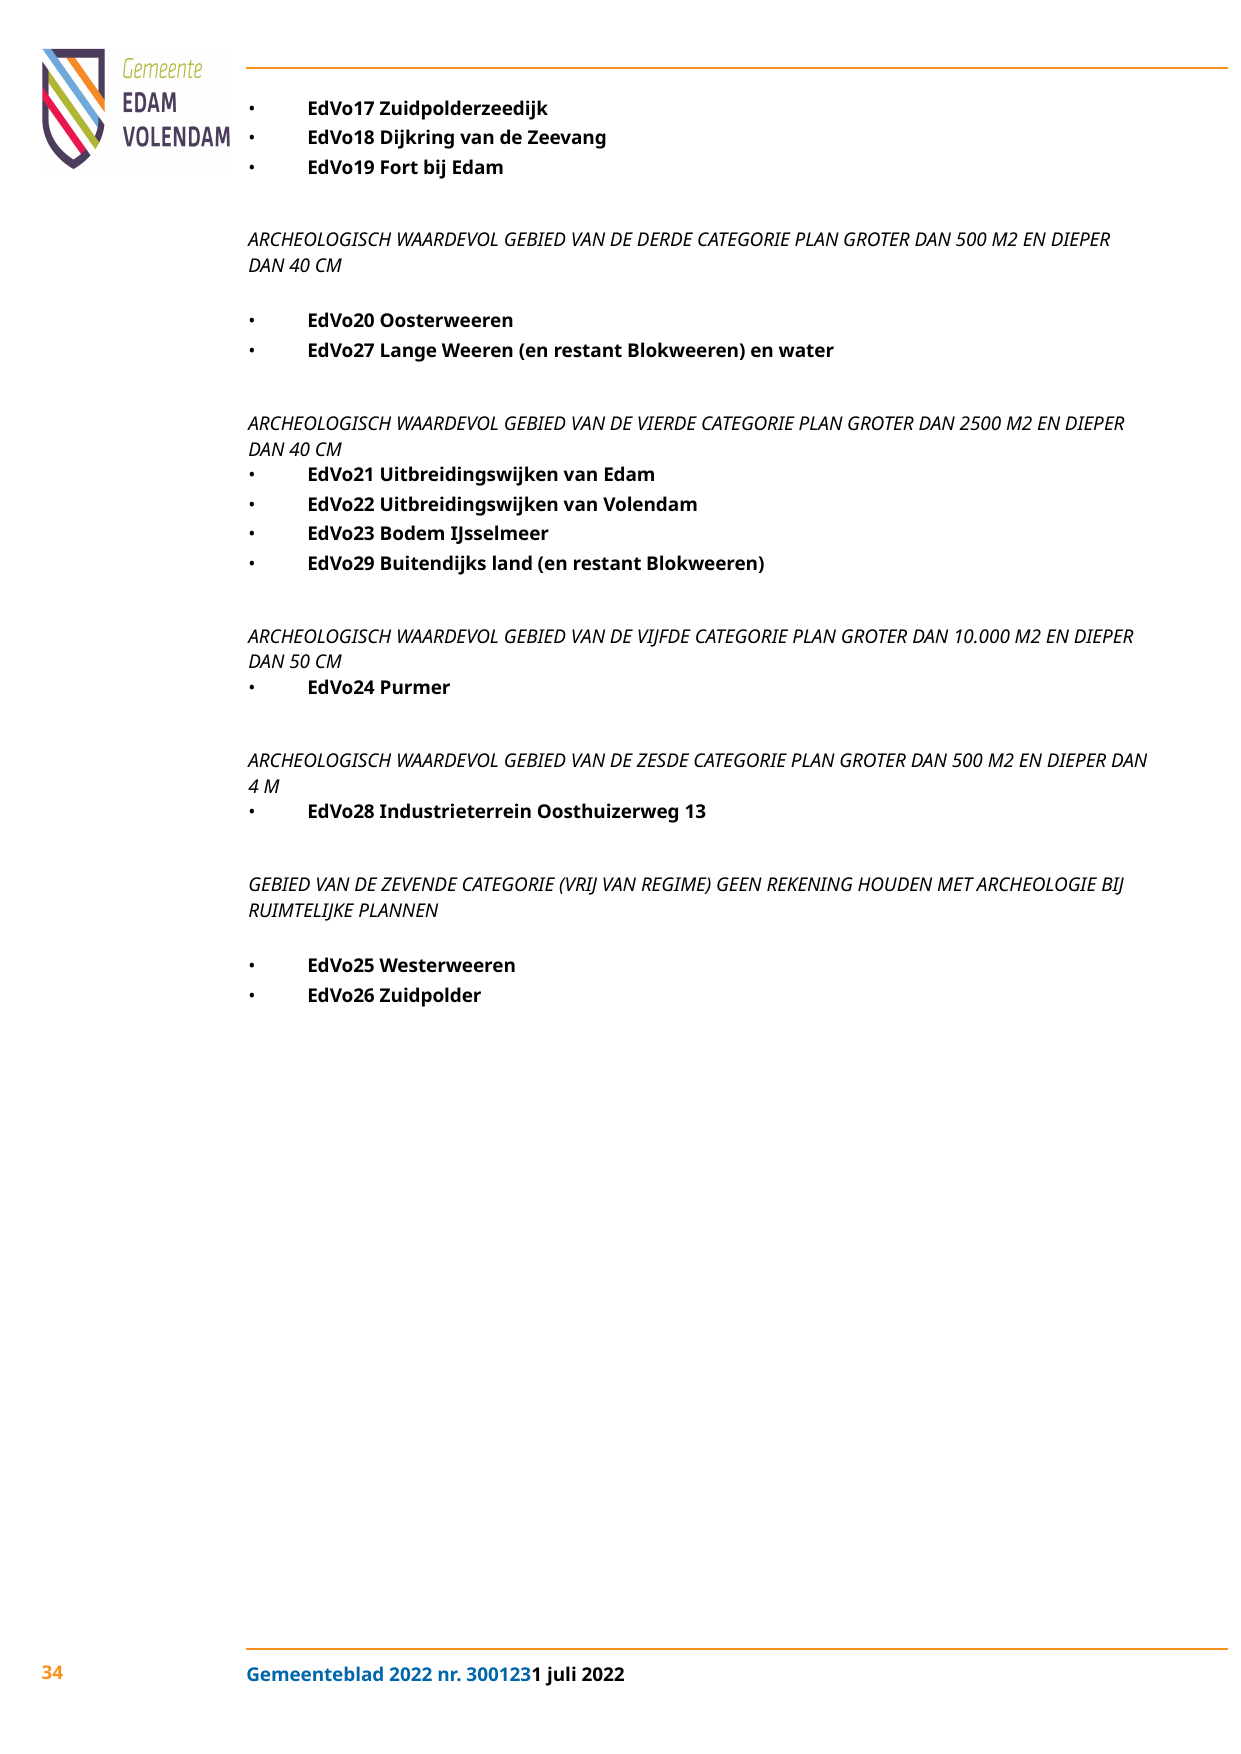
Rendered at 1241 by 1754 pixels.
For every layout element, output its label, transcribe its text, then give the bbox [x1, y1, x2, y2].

list EdVo23 Bodem IJsselmeer [248, 521, 1152, 546]
list EdVo24 Purmer [248, 674, 1152, 700]
text ARCHEOLOGISCH WAARDEVOL GEBIED VAN DE DERDE CATEGORIE PLAN GROTER DAN 500 M2 EN DIEPER DAN 40 CM [248, 227, 1152, 278]
list EdVo19 Fort bij Edam [248, 154, 1152, 180]
text ARCHEOLOGISCH WAARDEVOL GEBIED VAN DE ZESDE CATEGORIE PLAN GROTER DAN 500 M2 EN DIEPER DAN 4 M [248, 747, 1152, 798]
list EdVo20 Oosterweeren [248, 308, 1152, 333]
list EdVo21 Uitbreidingswijken van Edam [248, 461, 1152, 487]
list EdVo17 Zuidpolderzeedijk [248, 95, 1152, 121]
picture [41, 47, 231, 172]
list EdVo27 Lange Weeren (en restant Blokweeren) en water [248, 337, 1152, 363]
list EdVo22 Uitbreidingswijken van Volendam [248, 491, 1152, 517]
list EdVo18 Dijkring van de Zeevang [248, 124, 1152, 150]
list EdVo29 Buitendijks land (en restant Blokweeren) [248, 550, 1152, 576]
text ARCHEOLOGISCH WAARDEVOL GEBIED VAN DE VIERDE CATEGORIE PLAN GROTER DAN 2500 M2 EN DIEPER DAN 40 CM [248, 410, 1152, 461]
list EdVo25 Westerweeren [248, 952, 1152, 978]
list EdVo28 Industrieterrein Oosthuizerweg 13 [248, 798, 1152, 824]
text ARCHEOLOGISCH WAARDEVOL GEBIED VAN DE VIJFDE CATEGORIE PLAN GROTER DAN 10.000 M2 EN DIEPER DAN 50 CM [248, 623, 1152, 674]
list EdVo26 Zuidpolder [248, 982, 1152, 1008]
text GEBIED VAN DE ZEVENDE CATEGORIE (VRIJ VAN REGIME) GEEN REKENING HOUDEN MET ARCHEOLOGIE BIJ RUIMTELIJKE PLANNEN [248, 871, 1152, 923]
